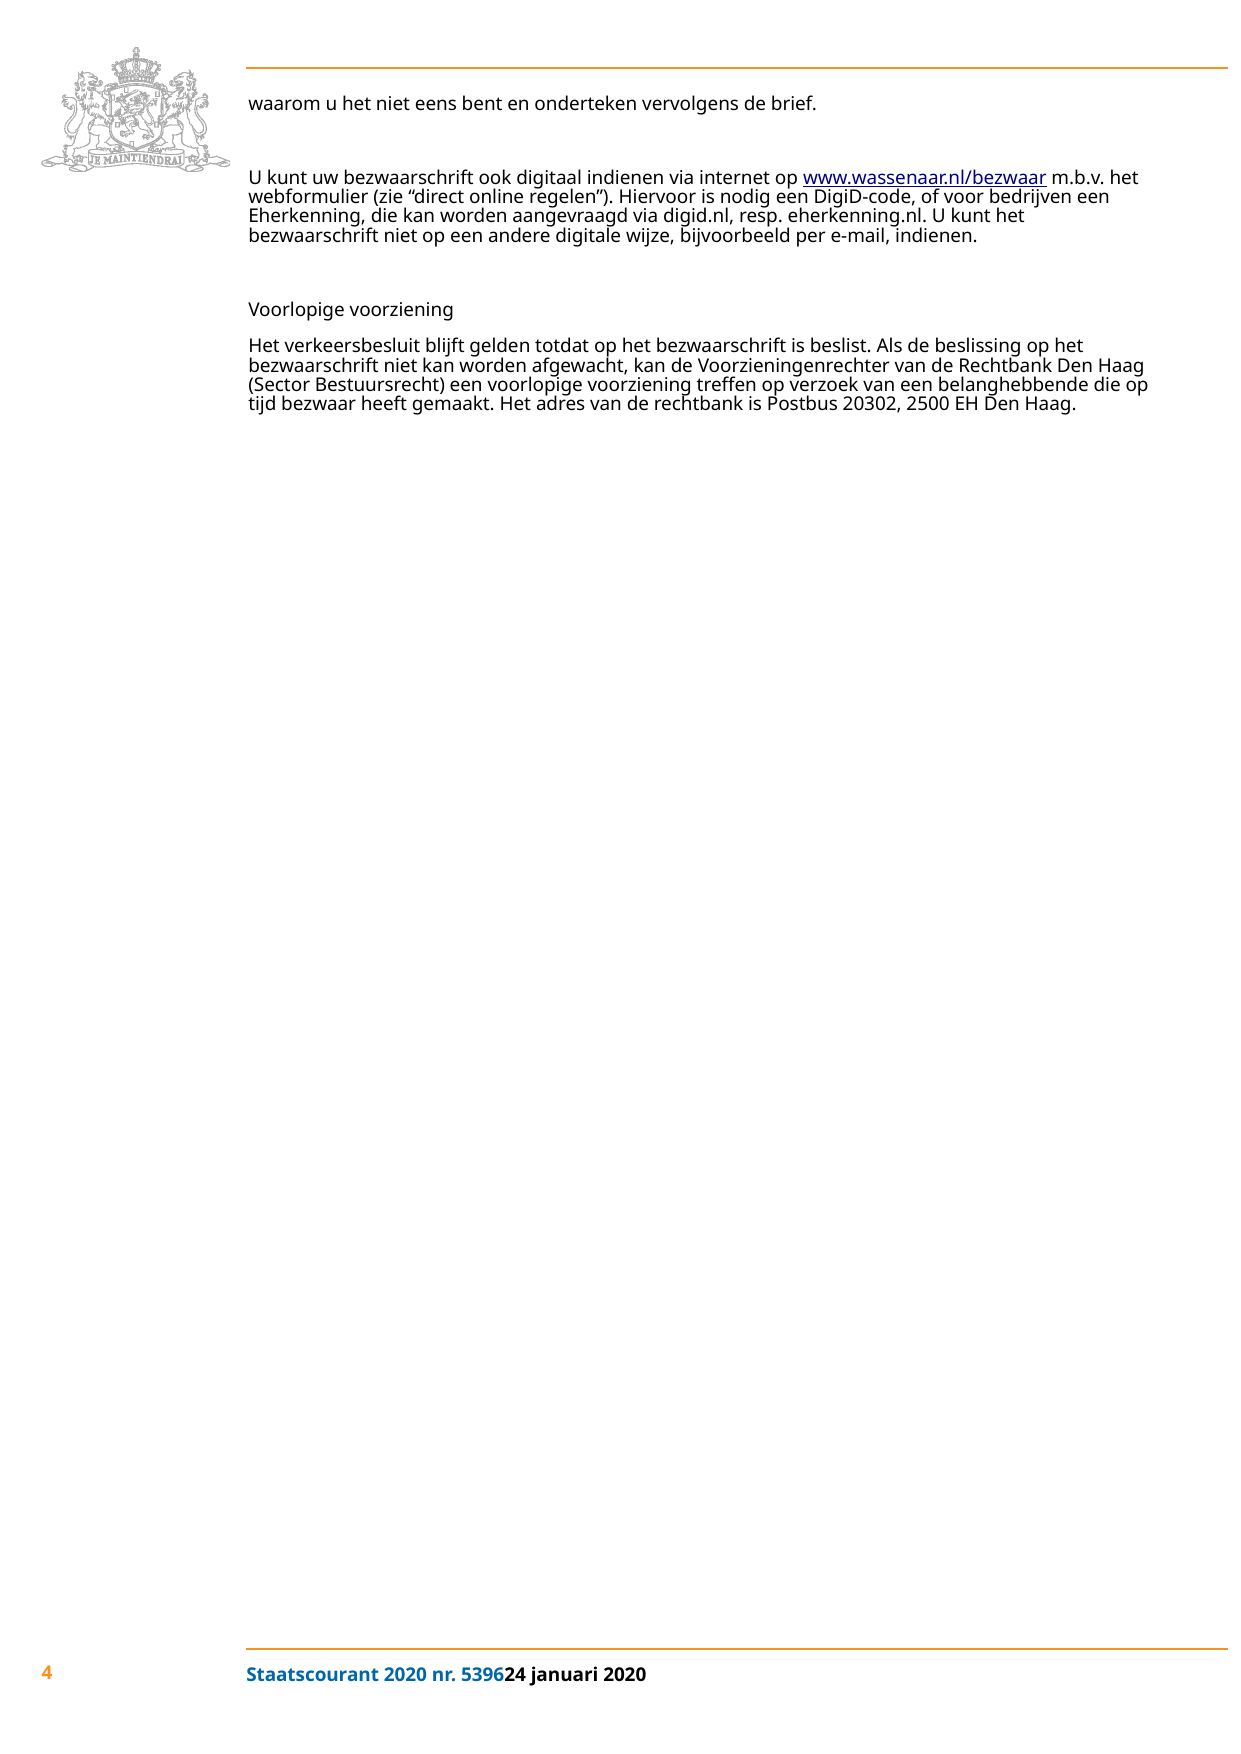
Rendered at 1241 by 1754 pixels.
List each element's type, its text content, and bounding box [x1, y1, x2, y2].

text Voorlopige voorziening [248, 301, 1152, 320]
picture [41, 47, 231, 172]
text Het verkeersbesluit blijft gelden totdat op het bezwaarschrift is beslist. Als de beslissing op het bezwaarschrift niet kan worden afgewacht, kan de Voorzieningenrechter van de Rechtbank Den Haag (Sector Bestuursrecht) een voorlopige voorziening treffen op verzoek van een belanghebbende die op tijd bezwaar heeft gemaakt. Het adres van de rechtbank is Postbus 20302, 2500 EH Den Haag. [248, 337, 1152, 414]
text U kunt uw bezwaarschrift ook digitaal indienen via internet op www.wassenaar.nl/bezwaar m.b.v. het webformulier (zie “direct online regelen”). Hiervoor is nodig een DigiD-code, of voor bedrijven een Eherkenning, die kan worden aangevraagd via digid.nl, resp. eherkenning.nl. U kunt het bezwaarschrift niet op een andere digitale wijze, bijvoorbeeld per e-mail, indienen. [248, 169, 1152, 246]
text waarom u het niet eens bent en onderteken vervolgens de brief. [248, 95, 1152, 114]
